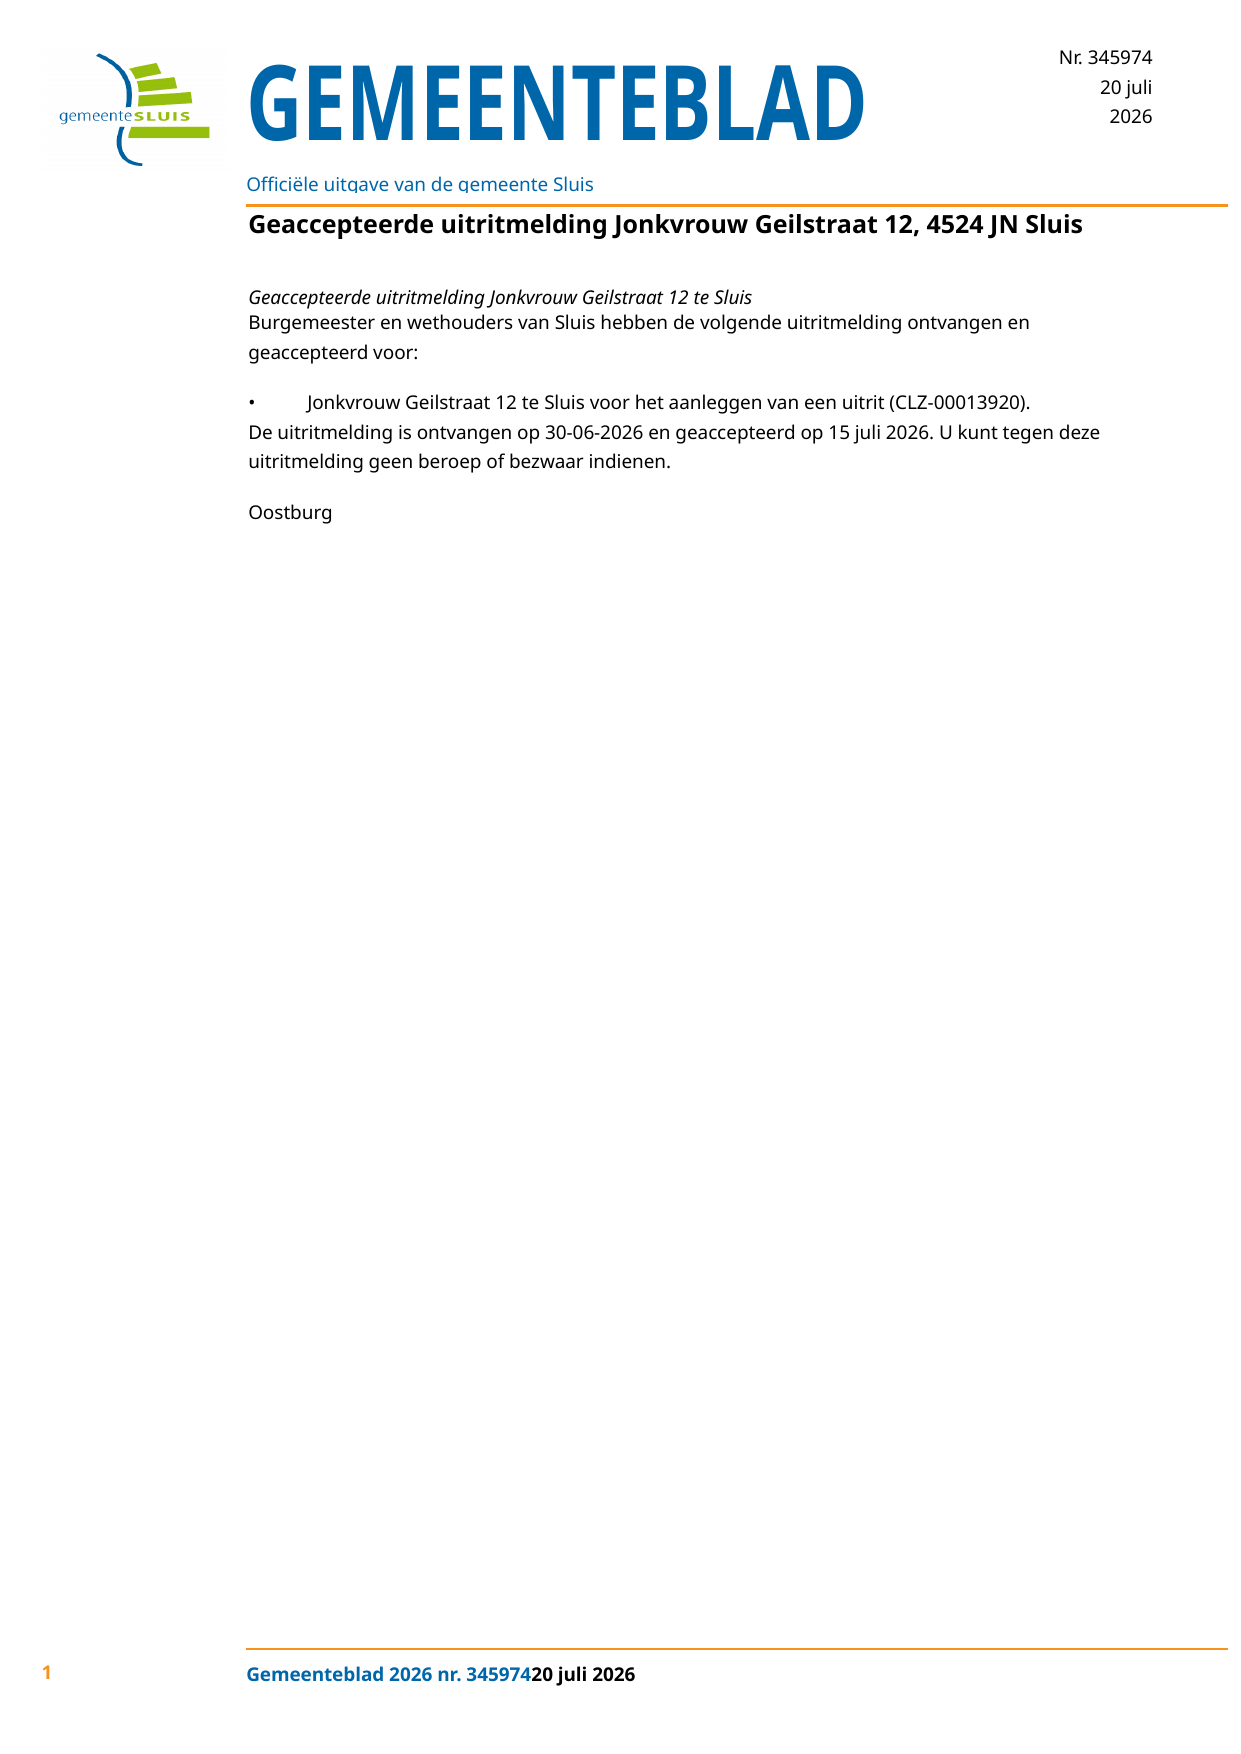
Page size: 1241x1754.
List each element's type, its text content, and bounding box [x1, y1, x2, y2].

picture [41, 47, 231, 172]
text Oostburg [248, 499, 1152, 525]
list Jonkvrouw Geilstraat 12 te Sluis voor het aanleggen van een uitrit (CLZ-00013920). [248, 389, 1152, 415]
text Geaccepteerde uitritmelding Jonkvrouw Geilstraat 12, 4524 JN Sluis [248, 207, 1152, 241]
text De uitritmelding is ontvangen op 30-06-2026 en geaccepteerd op 15 juli 2026. U kunt tegen deze uitritmelding geen beroep of bezwaar indienen. [248, 419, 1152, 474]
text Geaccepteerde uitritmelding Jonkvrouw Geilstraat 12 te Sluis [248, 284, 1152, 309]
text Burgemeester en wethouders van Sluis hebben de volgende uitritmelding ontvangen en geaccepteerd voor: [248, 309, 1152, 365]
